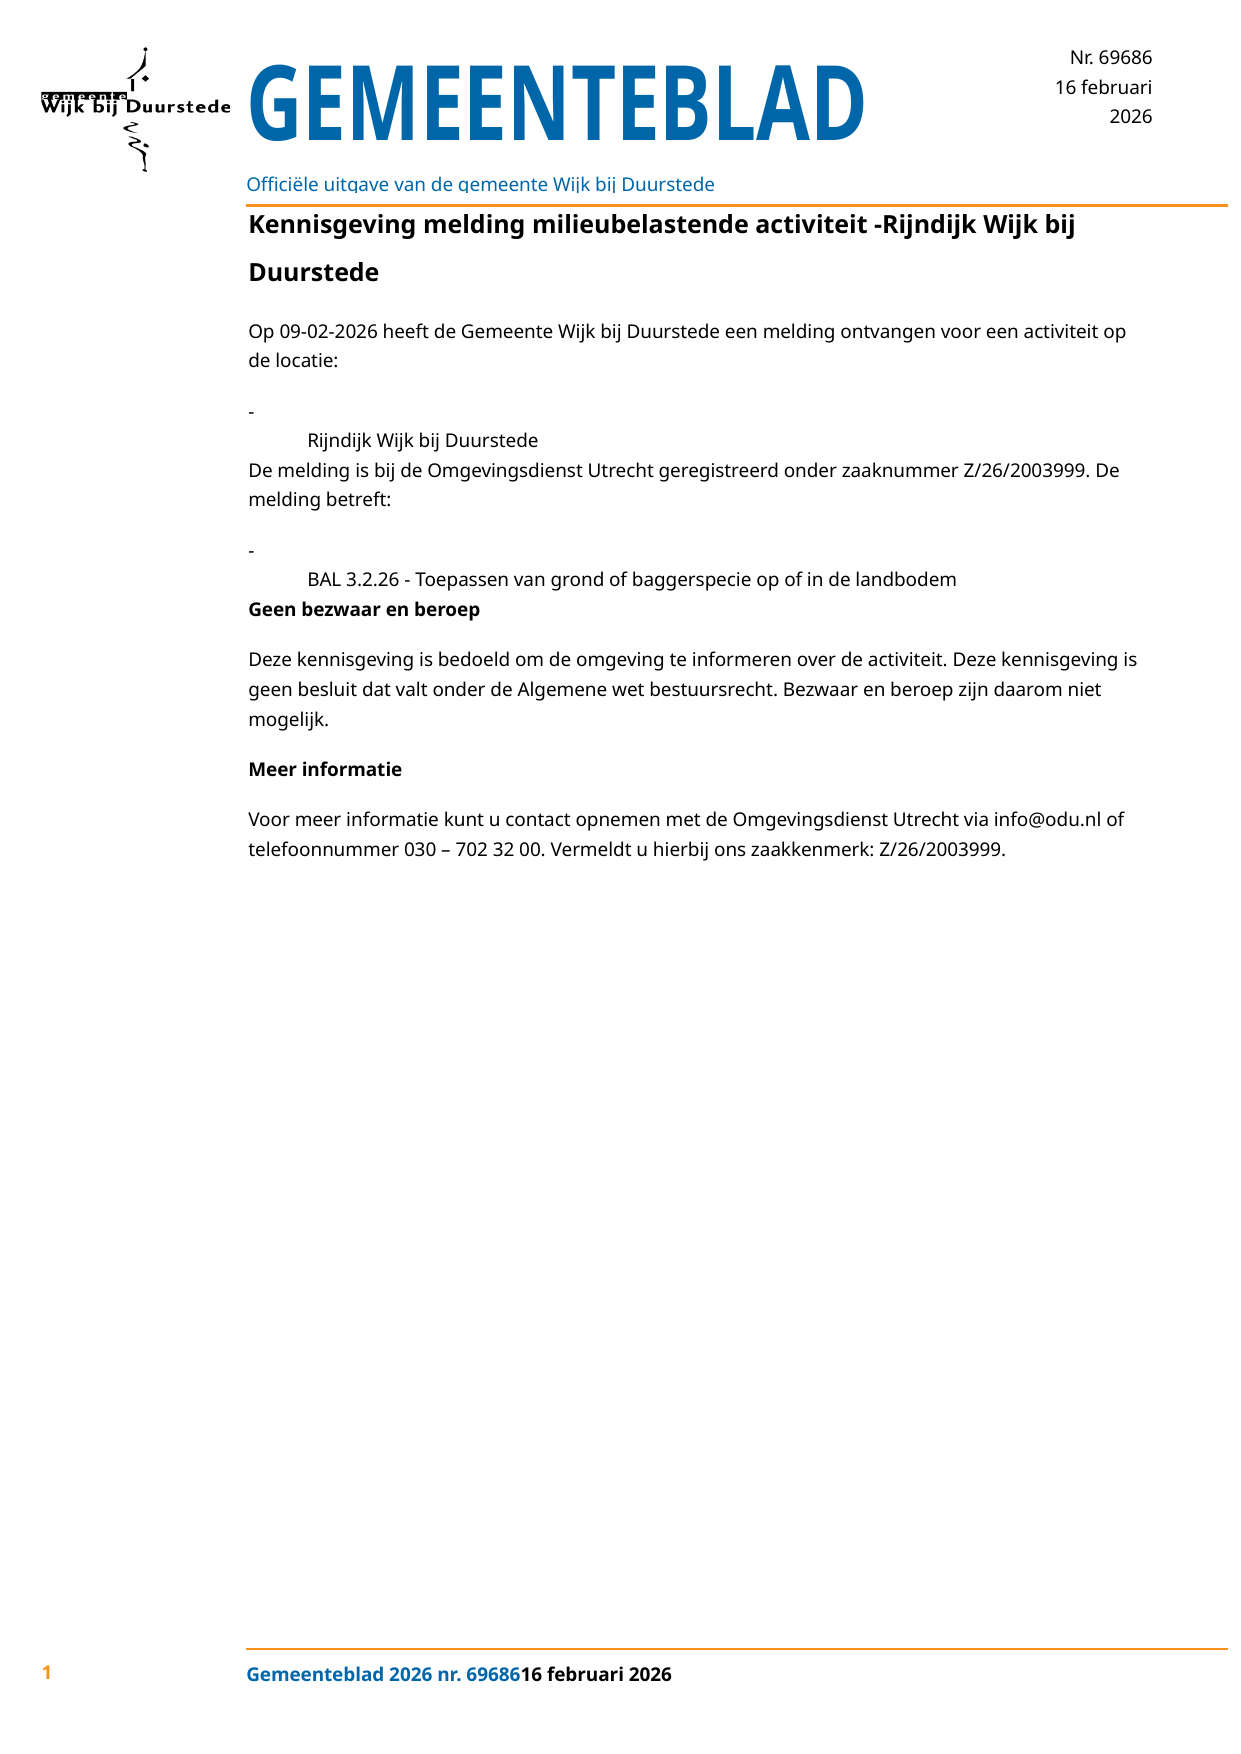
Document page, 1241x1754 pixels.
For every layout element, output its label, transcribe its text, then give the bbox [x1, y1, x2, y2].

text Deze kennisgeving is bedoeld om de omgeving te informeren over de activiteit. Deze kennisgeving is geen besluit dat valt onder de Algemene wet bestuursrecht. Bezwaar en beroep zijn daarom niet mogelijk. [248, 647, 1152, 732]
list BAL 3.2.26 - Toepassen van grond of baggerspecie op of in de landbodem [248, 567, 1152, 592]
text Op 09-02-2026 heeft de Gemeente Wijk bij Duurstede een melding ontvangen voor een activiteit op de locatie: [248, 318, 1152, 373]
text Meer informatie [248, 756, 1152, 782]
text De melding is bij de Omgevingsdienst Utrecht geregistreerd onder zaaknummer Z/26/2003999. De melding betreft: [248, 457, 1152, 512]
list Rijndijk Wijk bij Duurstede [248, 427, 1152, 453]
text Geen bezwaar en beroep [248, 596, 1152, 622]
text Kennisgeving melding milieubelastende activiteit -Rijndijk Wijk bij Duurstede [248, 207, 1152, 288]
picture [41, 47, 231, 172]
text Voor meer informatie kunt u contact opnemen met de Omgevingsdienst Utrecht via info@odu.nl of telefoonnummer 030 – 702 32 00. Vermeldt u hierbij ons zaakkenmerk: Z/26/2003999. [248, 807, 1152, 862]
